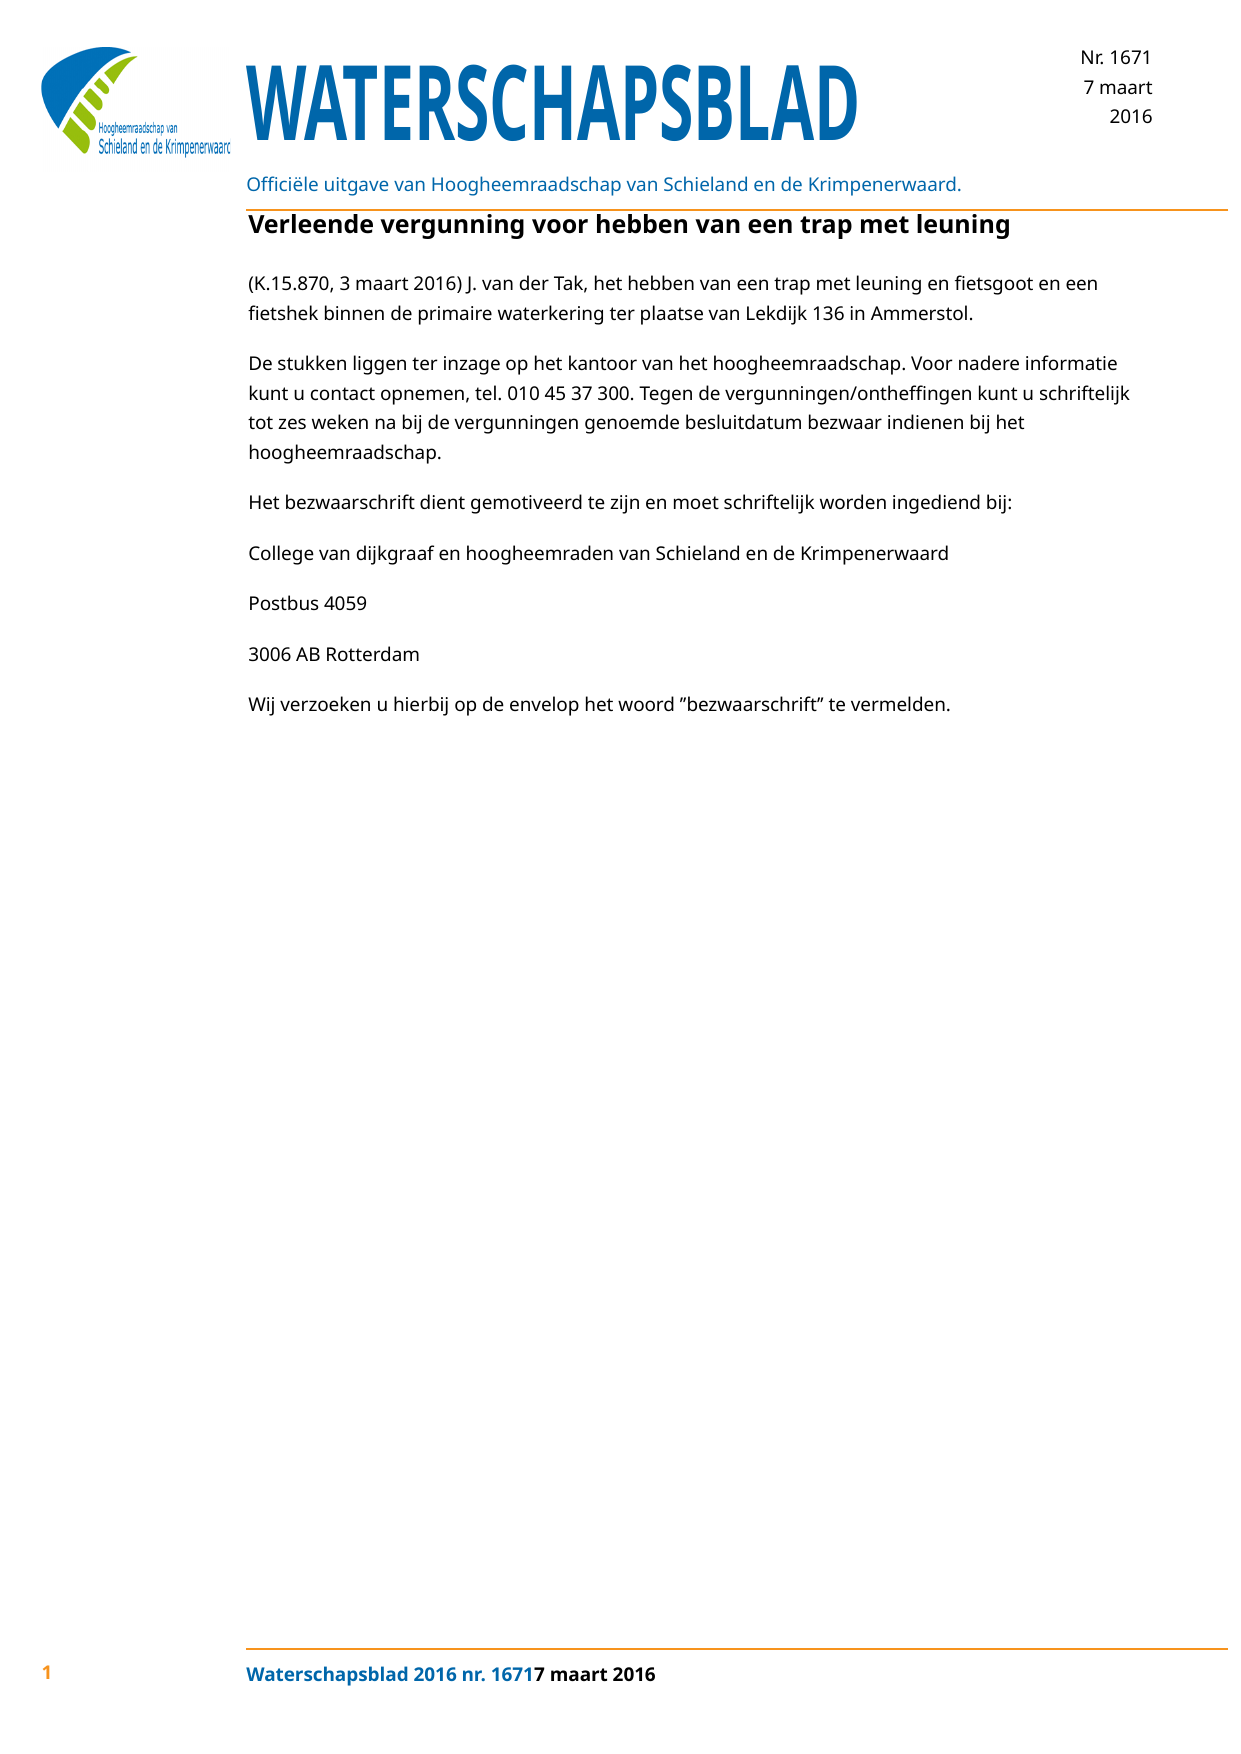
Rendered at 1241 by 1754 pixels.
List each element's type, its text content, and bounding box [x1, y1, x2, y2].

text Postbus 4059 [248, 590, 1152, 616]
text College van dijkgraaf en hoogheemraden van Schieland en de Krimpenerwaard [248, 540, 1152, 566]
text Verleende vergunning voor hebben van een trap met leuning [248, 211, 1152, 241]
text De stukken liggen ter inzage op het kantoor van het hoogheemraadschap. Voor nadere informatie kunt u contact opnemen, tel. 010 45 37 300. Tegen de vergunningen/ontheffingen kunt u schriftelijk tot zes weken na bij de vergunningen genoemde besluitdatum bezwaar indienen bij het hoogheemraadschap. [248, 350, 1152, 465]
text (K.15.870, 3 maart 2016) J. van der Tak, het hebben van een trap met leuning en fietsgoot en een fietshek binnen de primaire waterkering ter plaatse van Lekdijk 136 in Ammerstol. [248, 270, 1152, 326]
text Het bezwaarschrift dient gemotiveerd te zijn en moet schriftelijk worden ingediend bij: [248, 489, 1152, 515]
picture [41, 47, 231, 172]
text 3006 AB Rotterdam [248, 641, 1152, 666]
text Wij verzoeken u hierbij op de envelop het woord ’’bezwaarschrift’’ te vermelden. [248, 691, 1152, 717]
